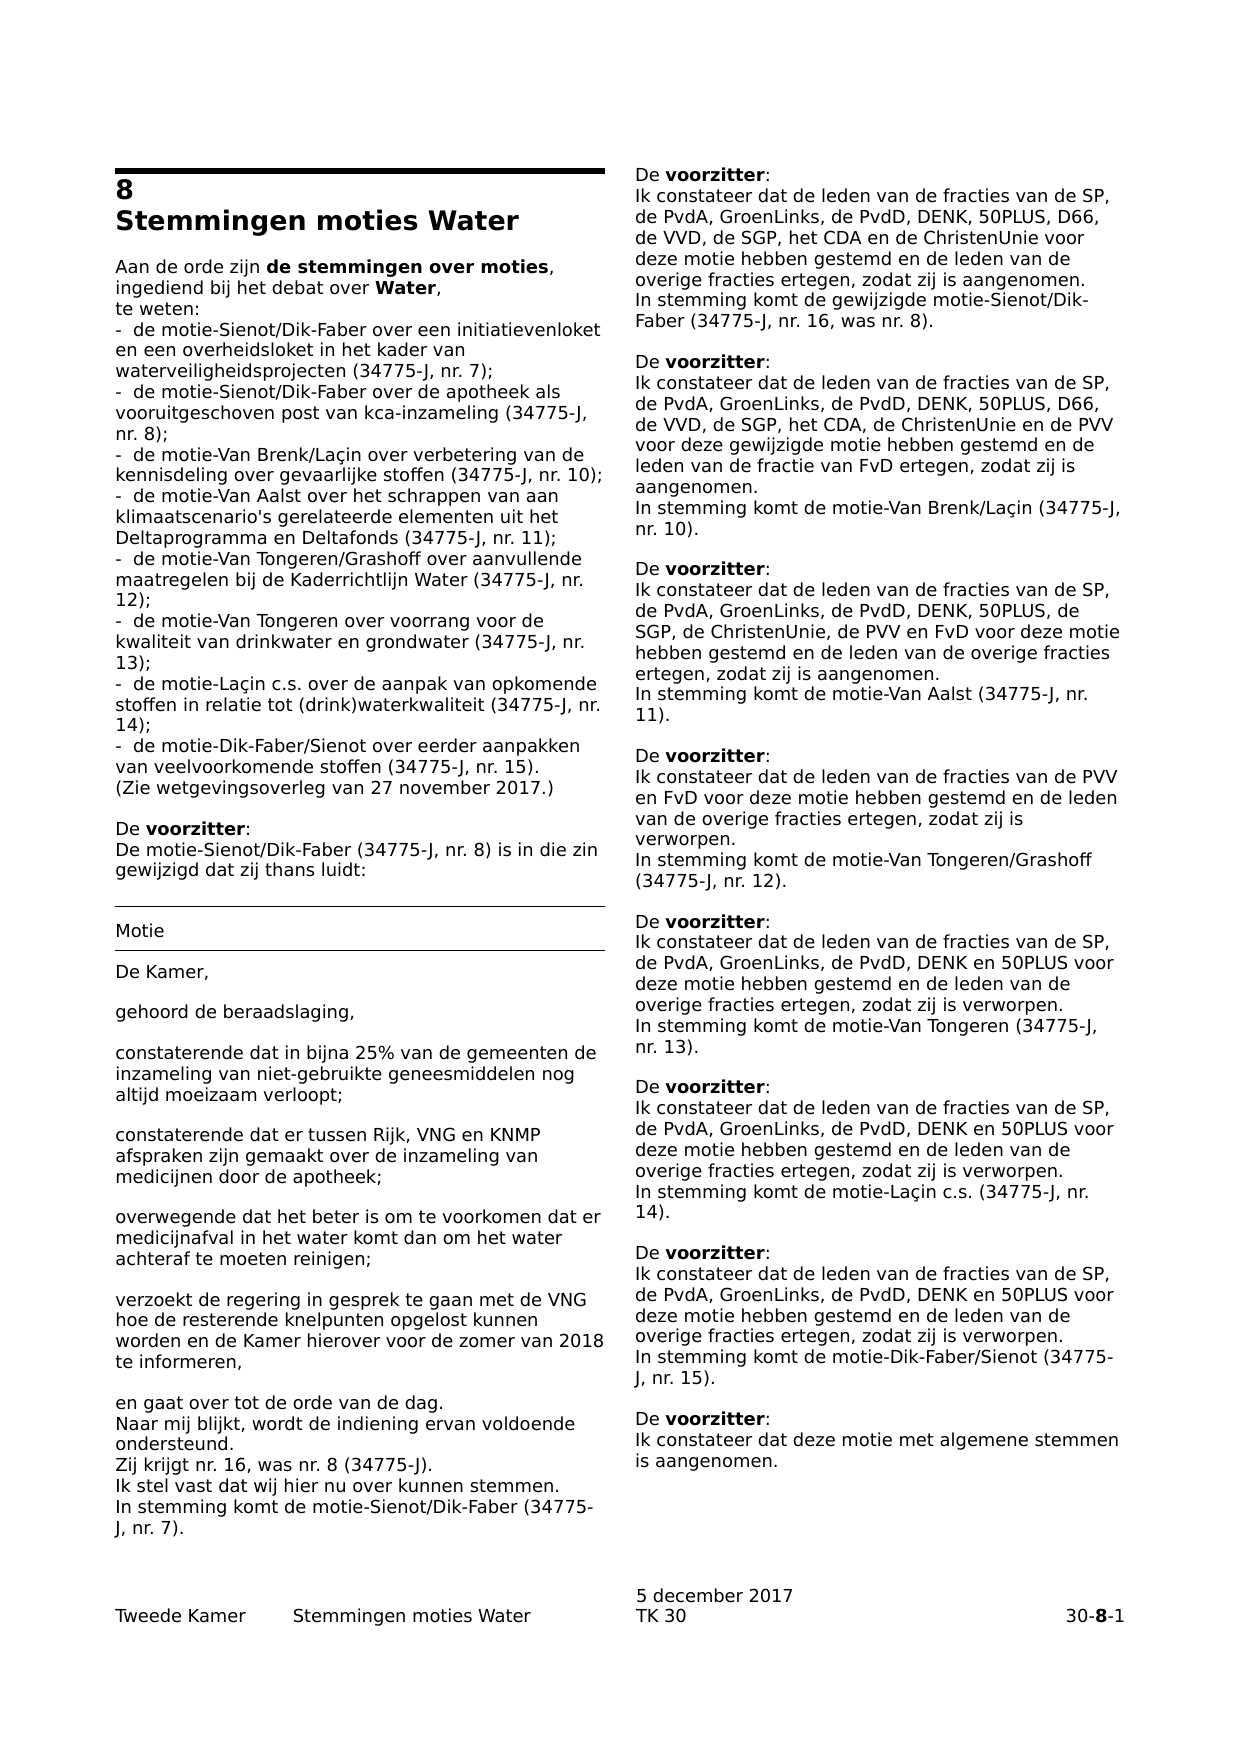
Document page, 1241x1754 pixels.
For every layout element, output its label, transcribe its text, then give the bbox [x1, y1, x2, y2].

text Ik constateer dat de leden van de fracties van de SP, de PvdA, GroenLinks, de PvdD, DENK en 50PLUS voor deze motie hebben gestemd en de leden van de overige fracties ertegen, zodat zij is verworpen. [635, 1264, 1125, 1347]
text De voorzitter: [635, 165, 1125, 186]
list de motie-Van Tongeren/Grashoff over aanvullende maatregelen bij de Kaderrichtlijn Water (34775-J, nr. 12); [115, 548, 605, 611]
text De voorzitter: [635, 912, 1125, 932]
list de motie-Sienot/Dik-Faber over de apotheek als vooruitgeschoven post van kca-inzameling (34775-J, nr. 8); [115, 382, 605, 444]
text Motie [115, 921, 605, 942]
text De voorzitter: [635, 559, 1125, 580]
text De voorzitter: [635, 1243, 1125, 1264]
list de motie-Van Brenk/Laçin over verbetering van de kennisdeling over gevaarlijke stoffen (34775-J, nr. 10); [115, 444, 605, 486]
title 8 Stemmingen moties Water [115, 174, 605, 237]
list de motie-Van Tongeren over voorrang voor de kwaliteit van drinkwater en grondwater (34775-J, nr. 13); [115, 611, 605, 673]
text In stemming komt de motie-Van Aalst (34775-J, nr. 11). [635, 684, 1125, 726]
list de motie-Van Aalst over het schrappen van aan klimaatscenario's gerelateerde elementen uit het Deltaprogramma en Deltafonds (34775-J, nr. 11); [115, 486, 605, 548]
text Ik constateer dat de leden van de fracties van de SP, de PvdA, GroenLinks, de PvdD, DENK, 50PLUS, de SGP, de ChristenUnie, de PVV en FvD voor deze motie hebben gestemd en de leden van de overige fracties ertegen, zodat zij is aangenomen. [635, 580, 1125, 684]
text (Zie wetgevingsoverleg van 27 november 2017.) [115, 778, 605, 798]
text De voorzitter: [635, 1409, 1125, 1429]
text In stemming komt de motie-Laçin c.s. (34775-J, nr. 14). [635, 1181, 1125, 1223]
text constaterende dat er tussen Rijk, VNG en KNMP afspraken zijn gemaakt over de inzameling van medicijnen door de apotheek; [115, 1125, 605, 1187]
text In stemming komt de motie-Van Tongeren (34775-J, nr. 13). [635, 1016, 1125, 1057]
text te weten: [115, 298, 605, 319]
text Naar mij blijkt, wordt de indiening ervan voldoende ondersteund. [115, 1413, 605, 1455]
text De Kamer, [115, 962, 605, 982]
list de motie-Sienot/Dik-Faber over een initiatievenloket en een overheidsloket in het kader van waterveiligheidsprojecten (34775-J, nr. 7); [115, 319, 605, 382]
text Zij krijgt nr. 16, was nr. 8 (34775-J). [115, 1455, 605, 1476]
list de motie-Laçin c.s. over de aanpak van opkomende stoffen in relatie tot (drink)waterkwaliteit (34775-J, nr. 14); [115, 673, 605, 736]
text In stemming komt de motie-Dik-Faber/Sienot (34775-J, nr. 15). [635, 1347, 1125, 1389]
text In stemming komt de gewijzigde motie-Sienot/Dik-Faber (34775-J, nr. 16, was nr. 8). [635, 290, 1125, 332]
text en gaat over tot de orde van de dag. [115, 1392, 605, 1413]
text verzoekt de regering in gesprek te gaan met de VNG hoe de resterende knelpunten opgelost kunnen worden en de Kamer hierover voor de zomer van 2018 te informeren, [115, 1289, 605, 1372]
text constaterende dat in bijna 25% van de gemeenten de inzameling van niet-gebruikte geneesmiddelen nog altijd moeizaam verloopt; [115, 1043, 605, 1105]
text In stemming komt de motie-Van Tongeren/Grashoff (34775-J, nr. 12). [635, 850, 1125, 892]
text Ik constateer dat de leden van de fracties van de SP, de PvdA, GroenLinks, de PvdD, DENK en 50PLUS voor deze motie hebben gestemd en de leden van de overige fracties ertegen, zodat zij is verworpen. [635, 932, 1125, 1016]
text Ik stel vast dat wij hier nu over kunnen stemmen. [115, 1476, 605, 1497]
text Ik constateer dat deze motie met algemene stemmen is aangenomen. [635, 1429, 1125, 1471]
text De voorzitter: [115, 818, 605, 839]
text De voorzitter: [635, 746, 1125, 767]
text overwegende dat het beter is om te voorkomen dat er medicijnafval in het water komt dan om het water achteraf te moeten reinigen; [115, 1207, 605, 1269]
text Ik constateer dat de leden van de fracties van de SP, de PvdA, GroenLinks, de PvdD, DENK, 50PLUS, D66, de VVD, de SGP, het CDA en de ChristenUnie voor deze motie hebben gestemd en de leden van de overige fracties ertegen, zodat zij is aangenomen. [635, 186, 1125, 290]
text Ik constateer dat de leden van de fracties van de SP, de PvdA, GroenLinks, de PvdD, DENK en 50PLUS voor deze motie hebben gestemd en de leden van de overige fracties ertegen, zodat zij is verworpen. [635, 1098, 1125, 1181]
text In stemming komt de motie-Sienot/Dik-Faber (34775-J, nr. 7). [115, 1497, 605, 1538]
text De motie-Sienot/Dik-Faber (34775-J, nr. 8) is in die zin gewijzigd dat zij thans luidt: [115, 839, 605, 881]
text In stemming komt de motie-Van Brenk/Laçin (34775-J, nr. 10). [635, 498, 1125, 539]
text De voorzitter: [635, 1077, 1125, 1098]
text Aan de orde zijn de stemmingen over moties, ingediend bij het debat over Water, [115, 257, 605, 298]
text De voorzitter: [635, 352, 1125, 373]
text gehoord de beraadslaging, [115, 1002, 605, 1023]
text Ik constateer dat de leden van de fracties van de PVV en FvD voor deze motie hebben gestemd en de leden van de overige fracties ertegen, zodat zij is verworpen. [635, 767, 1125, 850]
list de motie-Dik-Faber/Sienot over eerder aanpakken van veelvoorkomende stoffen (34775-J, nr. 15). [115, 736, 605, 778]
text Ik constateer dat de leden van de fracties van de SP, de PvdA, GroenLinks, de PvdD, DENK, 50PLUS, D66, de VVD, de SGP, het CDA, de ChristenUnie en de PVV voor deze gewijzigde motie hebben gestemd en de leden van de fractie van FvD ertegen, zodat zij is aangenomen. [635, 373, 1125, 498]
